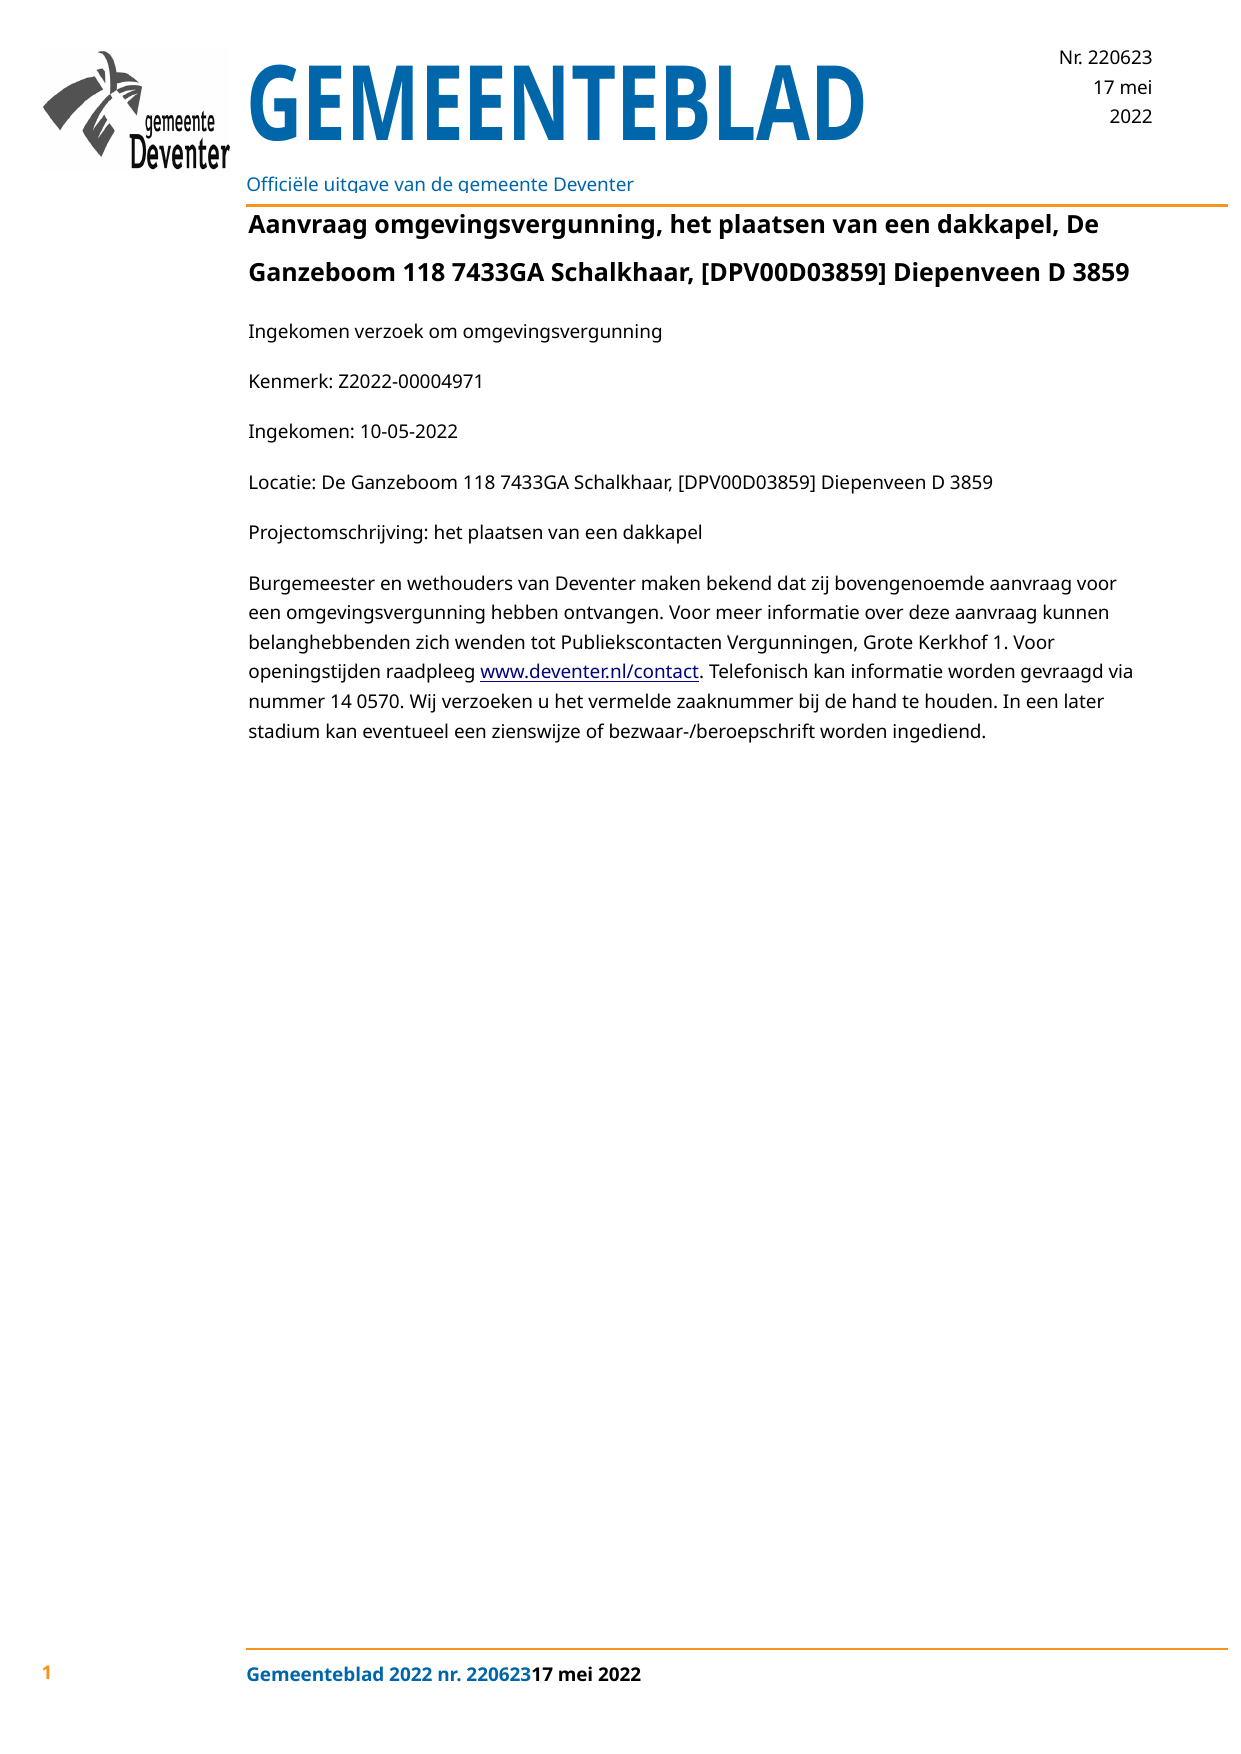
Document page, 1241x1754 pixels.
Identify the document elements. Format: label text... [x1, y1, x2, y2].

text Locatie: De Ganzeboom 118 7433GA Schalkhaar, [DPV00D03859] Diepenveen D 3859 [248, 469, 1152, 495]
text Burgemeester en wethouders van Deventer maken bekend dat zij bovengenoemde aanvraag voor een omgevingsvergunning hebben ontvangen. Voor meer informatie over deze aanvraag kunnen belanghebbenden zich wenden tot Publiekscontacten Vergunningen, Grote Kerkhof 1. Voor openingstijden raadpleeg www.deventer.nl/contact. Telefonisch kan informatie worden gevraagd via nummer 14 0570. Wij verzoeken u het vermelde zaaknummer bij de hand te houden. In een later stadium kan eventueel een zienswijze of bezwaar-/beroepschrift worden ingediend. [248, 570, 1152, 744]
text Projectomschrijving: het plaatsen van een dakkapel [248, 519, 1152, 545]
text Aanvraag omgevingsvergunning, het plaatsen van een dakkapel, De Ganzeboom 118 7433GA Schalkhaar, [DPV00D03859] Diepenveen D 3859 [248, 207, 1152, 288]
text Kenmerk: Z2022-00004971 [248, 368, 1152, 394]
text Ingekomen: 10-05-2022 [248, 419, 1152, 444]
picture [41, 47, 231, 172]
text Ingekomen verzoek om omgevingsvergunning [248, 318, 1152, 344]
